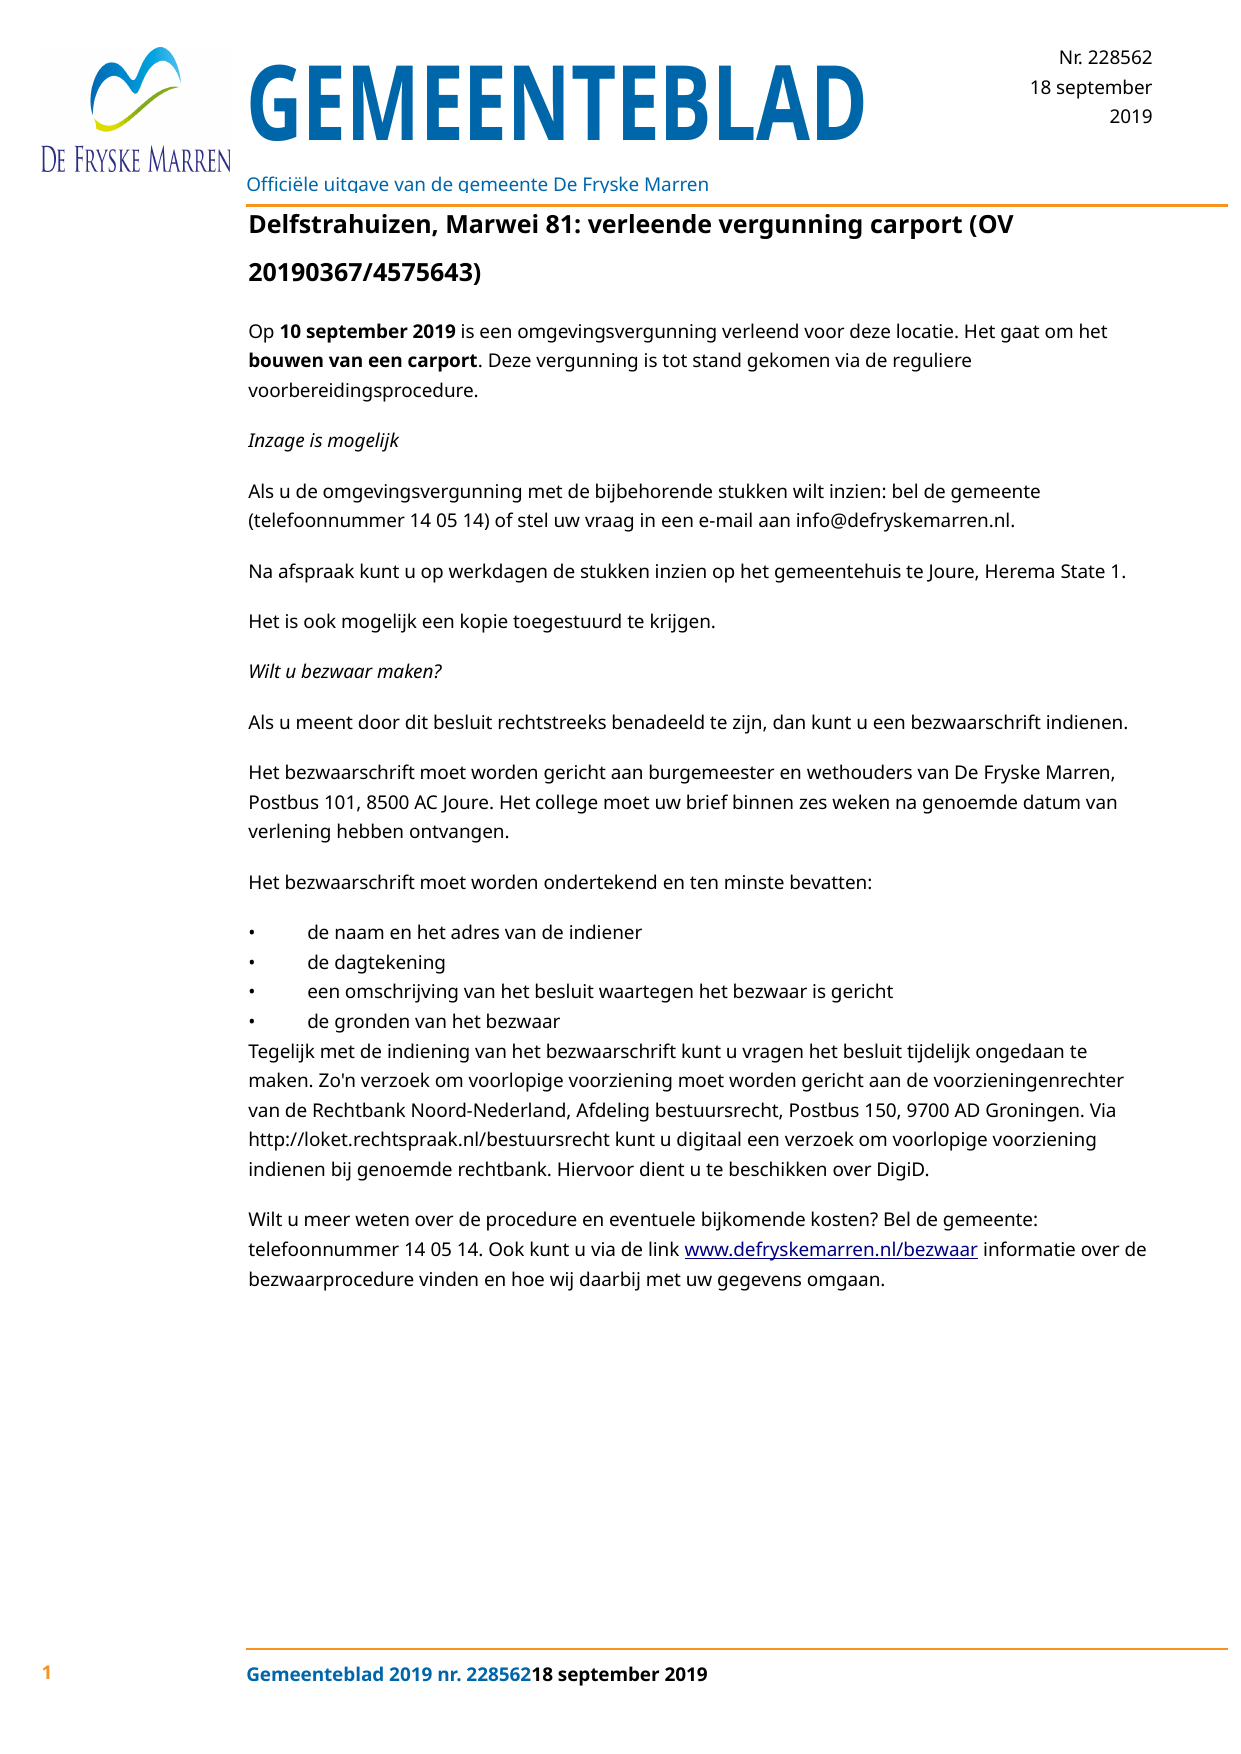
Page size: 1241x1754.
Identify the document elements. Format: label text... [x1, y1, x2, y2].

text Tegelijk met de indiening van het bezwaarschrift kunt u vragen het besluit tijdelijk ongedaan te maken. Zo'n verzoek om voorlopige voorziening moet worden gericht aan de voorzieningenrechter van de Rechtbank Noord-Nederland, Afdeling bestuursrecht, Postbus 150, 9700 AD Groningen. Via http://loket.rechtspraak.nl/bestuursrecht kunt u digitaal een verzoek om voorlopige voorziening indienen bij genoemde rechtbank. Hiervoor dient u te beschikken over DigiD. [248, 1038, 1152, 1182]
text Het is ook mogelijk een kopie toegestuurd te krijgen. [248, 608, 1152, 634]
text Wilt u bezwaar maken? [248, 659, 1152, 684]
text Na afspraak kunt u op werkdagen de stukken inzien op het gemeentehuis te Joure, Herema State 1. [248, 558, 1152, 584]
list de naam en het adres van de indiener [248, 919, 1152, 945]
list de dagtekening [248, 949, 1152, 975]
text Als u meent door dit besluit rechtstreeks benadeeld te zijn, dan kunt u een bezwaarschrift indienen. [248, 709, 1152, 735]
list een omschrijving van het besluit waartegen het bezwaar is gericht [248, 979, 1152, 1004]
text Wilt u meer weten over de procedure en eventuele bijkomende kosten? Bel de gemeente: telefoonnummer 14 05 14. Ook kunt u via de link www.defryskemarren.nl/bezwaar informatie over de bezwaarprocedure vinden en hoe wij daarbij met uw gegevens omgaan. [248, 1207, 1152, 1292]
text Op 10 september 2019 is een omgevingsvergunning verleend voor deze locatie. Het gaat om het bouwen van een carport. Deze vergunning is tot stand gekomen via de reguliere voorbereidingsprocedure. [248, 318, 1152, 403]
picture [41, 47, 231, 172]
text Inzage is mogelijk [248, 427, 1152, 453]
text Het bezwaarschrift moet worden gericht aan burgemeester en wethouders van De Fryske Marren, Postbus 101, 8500 AC Joure. Het college moet uw brief binnen zes weken na genoemde datum van verlening hebben ontvangen. [248, 759, 1152, 844]
list de gronden van het bezwaar [248, 1008, 1152, 1034]
text Het bezwaarschrift moet worden ondertekend en ten minste bevatten: [248, 869, 1152, 895]
text Delfstrahuizen, Marwei 81: verleende vergunning carport (OV 20190367/4575643) [248, 207, 1152, 288]
text Als u de omgevingsvergunning met de bijbehorende stukken wilt inzien: bel de gemeente (telefoonnummer 14 05 14) of stel uw vraag in een e-mail aan info@defryskemarren.nl. [248, 478, 1152, 533]
